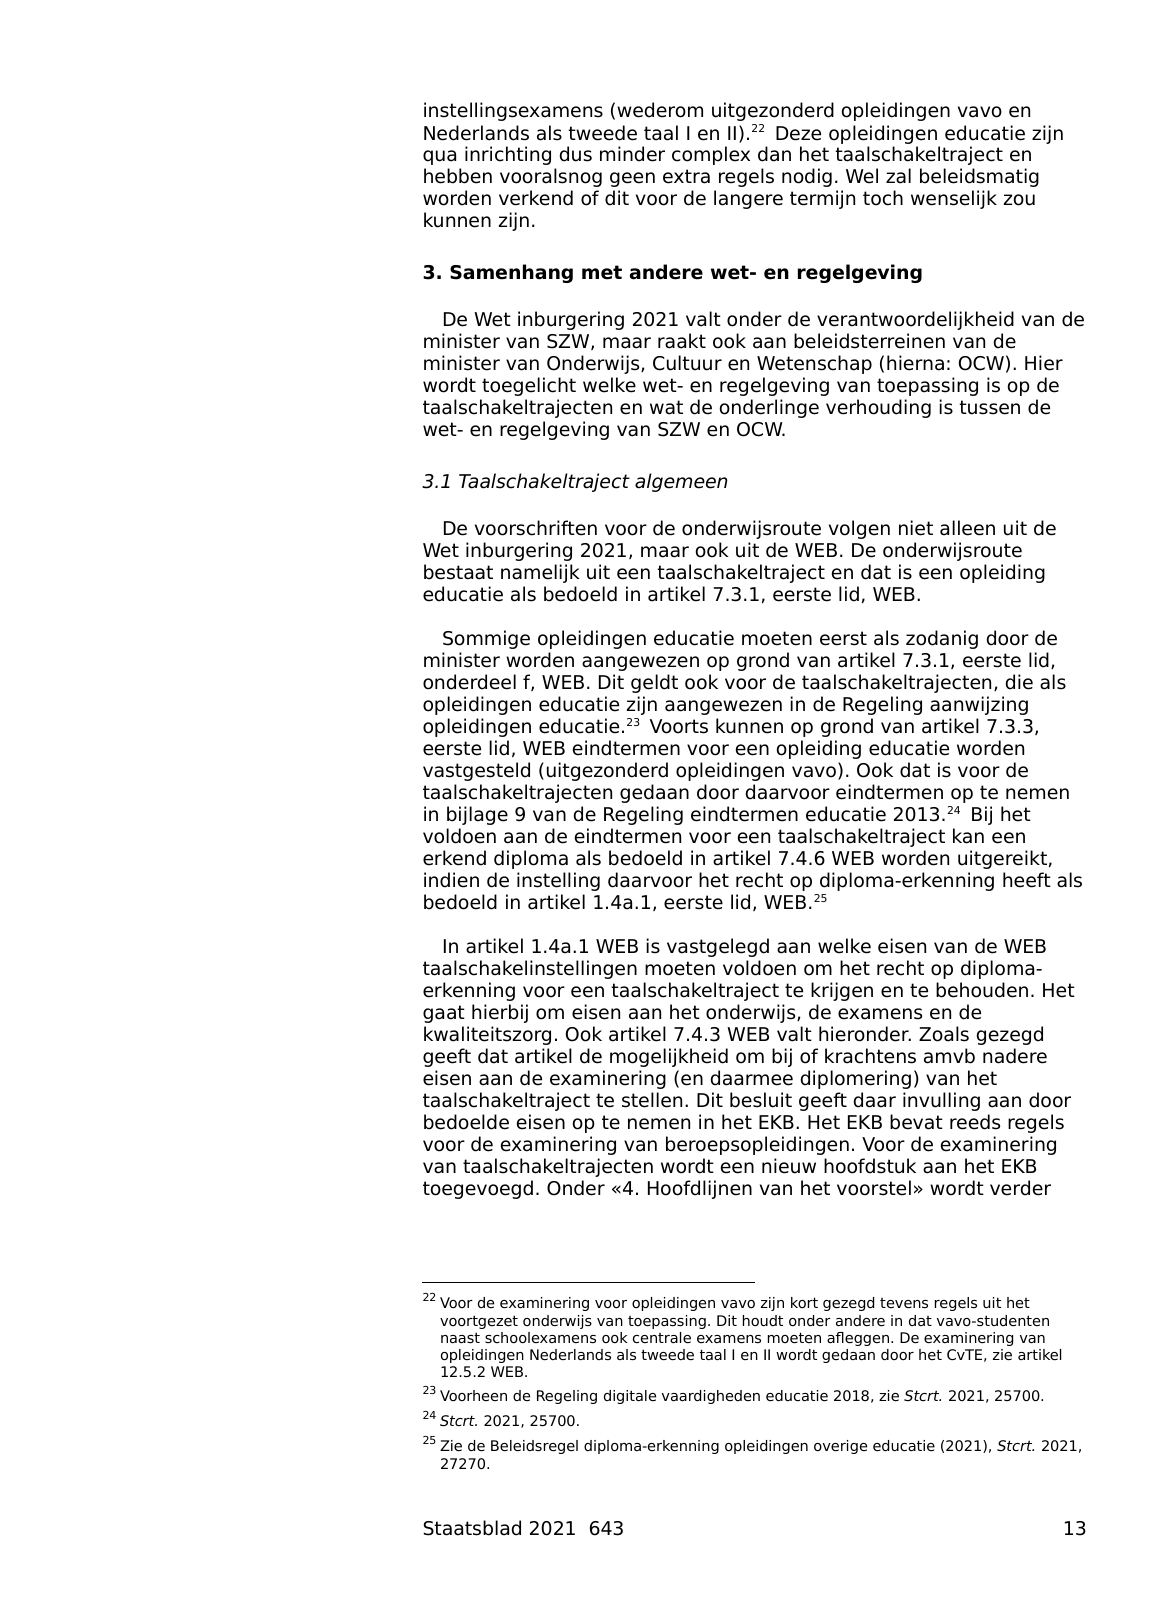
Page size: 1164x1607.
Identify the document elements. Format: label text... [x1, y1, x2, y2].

text instellingsexamens (wederom uitgezonderd opleidingen vavo en Nederlands als tweede taal I en II). Deze opleidingen educatie zijn qua inrichting dus minder complex dan het taalschakeltraject en hebben vooralsnog geen extra regels nodig. Wel zal beleidsmatig worden verkend of dit voor de langere termijn toch wenselijk zou kunnen zijn. [422, 100, 1087, 232]
text In artikel 1.4a.1 WEB is vastgelegd aan welke eisen van de WEB taalschakelinstellingen moeten voldoen om het recht op diploma-erkenning voor een taalschakeltraject te krijgen en te behouden. Het gaat hierbij om eisen aan het onderwijs, de examens en de kwaliteitszorg. Ook artikel 7.4.3 WEB valt hieronder. Zoals gezegd geeft dat artikel de mogelijkheid om bij of krachtens amvb nadere eisen aan de examinering (en daarmee diplomering) van het taalschakeltraject te stellen. Dit besluit geeft daar invulling aan door bedoelde eisen op te nemen in het EKB. Het EKB bevat reeds regels voor de examinering van beroepsopleidingen. Voor de examinering van taalschakeltrajecten wordt een nieuw hoofdstuk aan het EKB toegevoegd. Onder «4. Hoofdlijnen van het voorstel» wordt verder [422, 936, 1087, 1200]
text Voorheen de Regeling digitale vaardigheden educatie 2018, zie Stcrt. 2021, 25700. [422, 1384, 1087, 1406]
text De voorschriften voor de onderwijsroute volgen niet alleen uit de Wet inburgering 2021, maar ook uit de WEB. De onderwijsroute bestaat namelijk uit een taalschakeltraject en dat is een opleiding educatie als bedoeld in artikel 7.3.1, eerste lid, WEB. [422, 518, 1087, 606]
text Stcrt. 2021, 25700. [422, 1409, 1087, 1431]
subtitle 3. Samenhang met andere wet- en regelgeving [422, 262, 1087, 284]
text De Wet inburgering 2021 valt onder de verantwoordelijkheid van de minister van SZW, maar raakt ook aan beleidsterreinen van de minister van Onderwijs, Cultuur en Wetenschap (hierna: OCW). Hier wordt toegelicht welke wet- en regelgeving van toepassing is op de taalschakeltrajecten en wat de onderlinge verhouding is tussen de wet- en regelgeving van SZW en OCW. [422, 309, 1087, 441]
text Zie de Beleidsregel diploma-erkenning opleidingen overige educatie (2021), Stcrt. 2021, 27270. [422, 1434, 1087, 1473]
text Voor de examinering voor opleidingen vavo zijn kort gezegd tevens regels uit het voortgezet onderwijs van toepassing. Dit houdt onder andere in dat vavo-studenten naast schoolexamens ook centrale examens moeten afleggen. De examinering van opleidingen Nederlands als tweede taal I en II wordt gedaan door het CvTE, zie artikel 12.5.2 WEB. [422, 1291, 1087, 1381]
subtitle 3.1 Taalschakeltraject algemeen [422, 471, 1087, 493]
text Sommige opleidingen educatie moeten eerst als zodanig door de minister worden aangewezen op grond van artikel 7.3.1, eerste lid, onderdeel f, WEB. Dit geldt ook voor de taalschakeltrajecten, die als opleidingen educatie zijn aangewezen in de Regeling aanwijzing opleidingen educatie. Voorts kunnen op grond van artikel 7.3.3, eerste lid, WEB eindtermen voor een opleiding educatie worden vastgesteld (uitgezonderd opleidingen vavo). Ook dat is voor de taalschakeltrajecten gedaan door daarvoor eindtermen op te nemen in bijlage 9 van de Regeling eindtermen educatie 2013. Bij het voldoen aan de eindtermen voor een taalschakeltraject kan een erkend diploma als bedoeld in artikel 7.4.6 WEB worden uitgereikt, indien de instelling daarvoor het recht op diploma-erkenning heeft als bedoeld in artikel 1.4a.1, eerste lid, WEB. [422, 628, 1087, 914]
